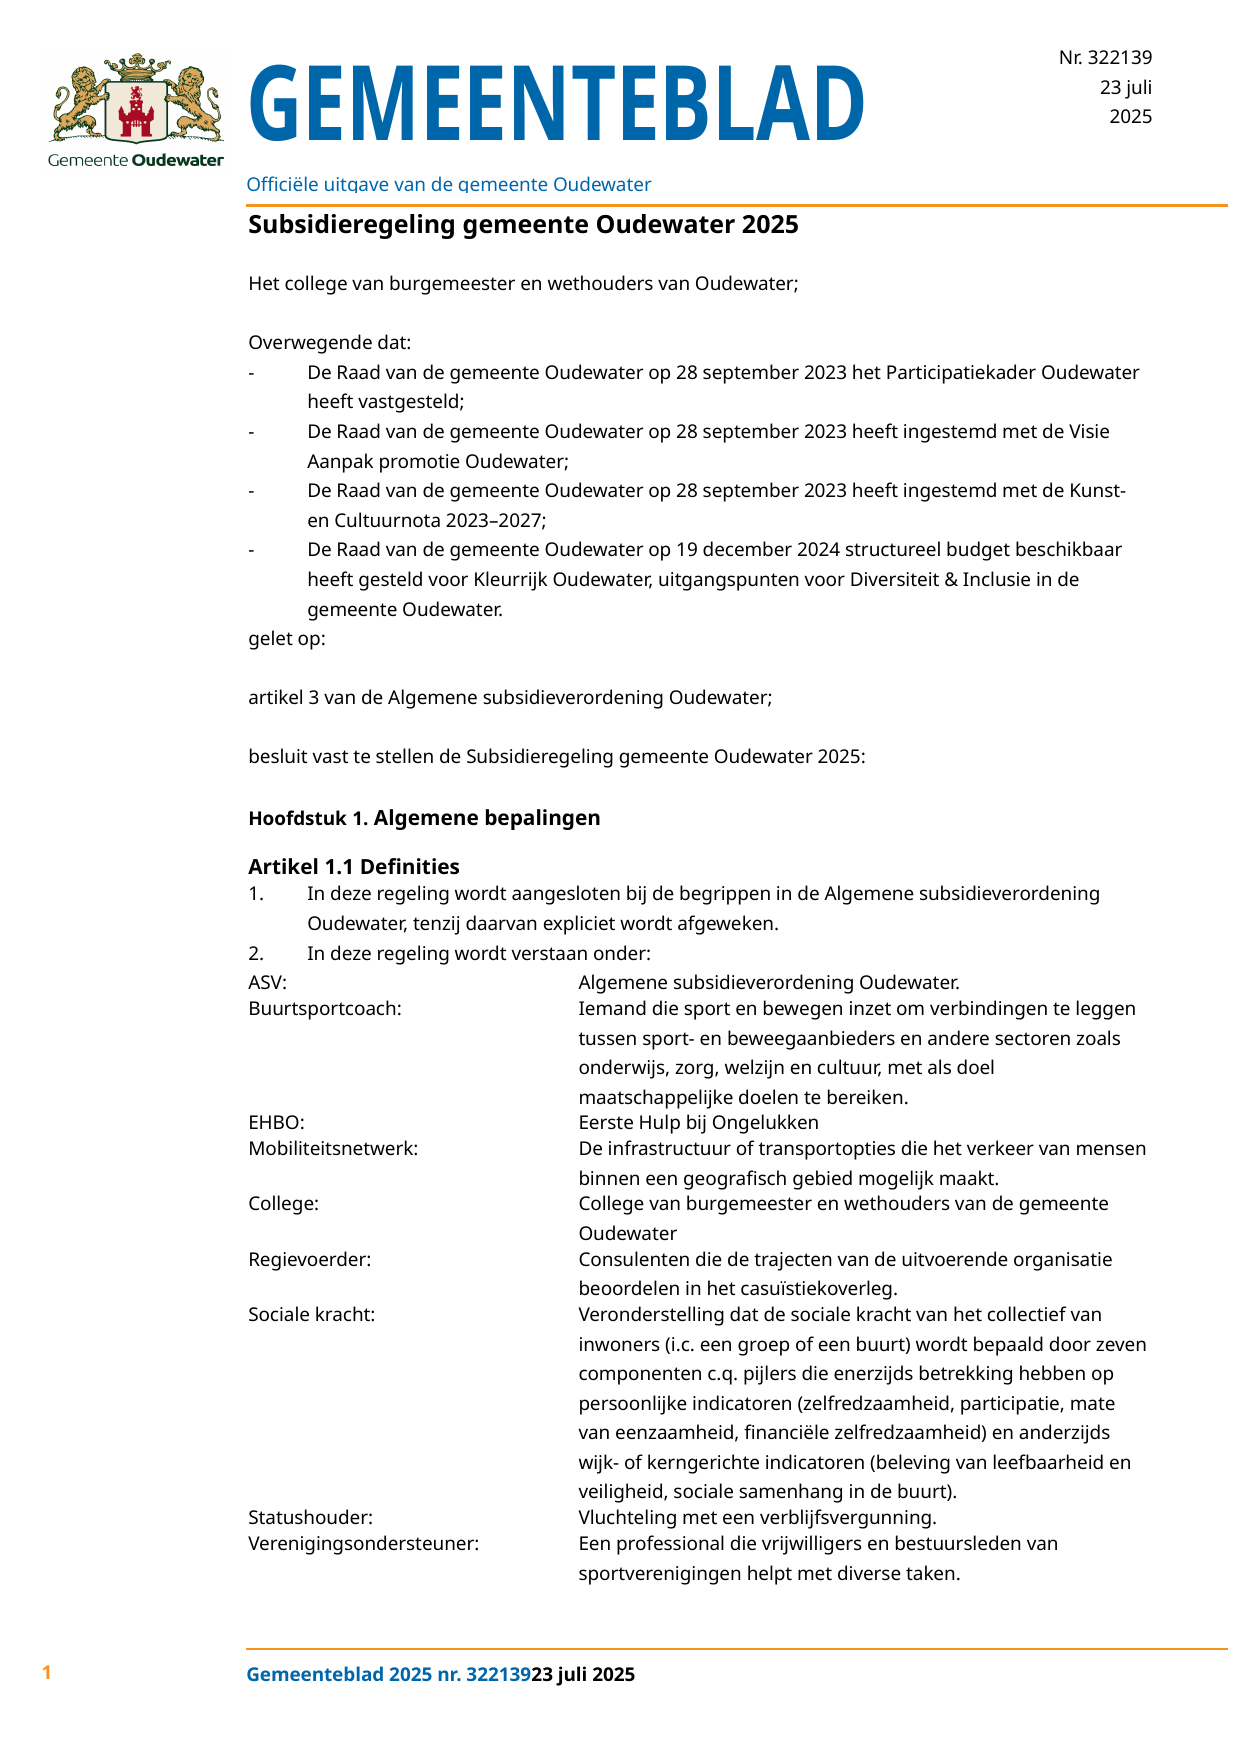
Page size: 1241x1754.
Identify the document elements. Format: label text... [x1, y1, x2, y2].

list De Raad van de gemeente Oudewater op 28 september 2023 heeft ingestemd met de Visie Aanpak promotie Oudewater; [248, 418, 1152, 473]
text besluit vast te stellen de Subsidieregeling gemeente Oudewater 2025: [248, 744, 1152, 769]
table_cell College: [248, 1191, 578, 1246]
text Overwegende dat: [248, 329, 1152, 355]
table_cell Verenigingsondersteuner: [248, 1530, 578, 1586]
table_cell Sociale kracht: [248, 1301, 578, 1504]
table_cell Een professional die vrijwilligers en bestuursleden van sportverenigingen helpt met diverse taken. [578, 1530, 1152, 1586]
table_cell Buurtsportcoach: [248, 995, 578, 1109]
text gelet op: [248, 625, 1152, 651]
text Hoofdstuk 1. Algemene bepalingen [248, 803, 1152, 831]
table_cell Consulenten die de trajecten van de uitvoerende organisatie beoordelen in het casuïstiekoverleg. [578, 1246, 1152, 1301]
text Het college van burgemeester en wethouders van Oudewater; [248, 270, 1152, 296]
text Subsidieregeling gemeente Oudewater 2025 [248, 207, 1152, 241]
table_cell Eerste Hulp bij Ongelukken [578, 1110, 1152, 1135]
table_cell Regievoerder: [248, 1246, 578, 1301]
text Artikel 1.1 Definities [248, 852, 1152, 881]
table_cell Mobiliteitsnetwerk: [248, 1135, 578, 1191]
list De Raad van de gemeente Oudewater op 28 september 2023 het Participatiekader Oudewater heeft vastgesteld; [248, 359, 1152, 414]
table_cell De infrastructuur of transportopties die het verkeer van mensen binnen een geografisch gebied mogelijk maakt. [578, 1135, 1152, 1191]
list In deze regeling wordt aangesloten bij de begrippen in de Algemene subsidieverordening Oudewater, tenzij daarvan expliciet wordt afgeweken. [248, 881, 1152, 936]
picture [41, 47, 231, 172]
table_cell Vluchteling met een verblijfsvergunning. [578, 1505, 1152, 1530]
table_cell EHBO: [248, 1110, 578, 1135]
list In deze regeling wordt verstaan onder: [248, 940, 1152, 965]
table_header Algemene subsidieverordening Oudewater. [578, 969, 1152, 995]
table_cell Statushouder: [248, 1505, 578, 1530]
list De Raad van de gemeente Oudewater op 19 december 2024 structureel budget beschikbaar heeft gesteld voor Kleurrijk Oudewater, uitgangspunten voor Diversiteit & Inclusie in de gemeente Oudewater. [248, 537, 1152, 621]
table_cell College van burgemeester en wethouders van de gemeente Oudewater [578, 1191, 1152, 1246]
table_cell Veronderstelling dat de sociale kracht van het collectief van inwoners (i.c. een groep of een buurt) wordt bepaald door zeven componenten c.q. pijlers die enerzijds betrekking hebben op persoonlijke indicatoren (zelfredzaamheid, participatie, mate van eenzaamheid, financiële zelfredzaamheid) en anderzijds wijk- of kerngerichte indicatoren (beleving van leefbaarheid en veiligheid, sociale samenhang in de buurt). [578, 1301, 1152, 1504]
list De Raad van de gemeente Oudewater op 28 september 2023 heeft ingestemd met de Kunst- en Cultuurnota 2023–2027; [248, 477, 1152, 533]
table_header ASV: [248, 969, 578, 995]
table_cell Iemand die sport en bewegen inzet om verbindingen te leggen tussen sport- en beweegaanbieders en andere sectoren zoals onderwijs, zorg, welzijn en cultuur, met als doel maatschappelijke doelen te bereiken. [578, 995, 1152, 1109]
text artikel 3 van de Algemene subsidieverordening Oudewater; [248, 684, 1152, 710]
